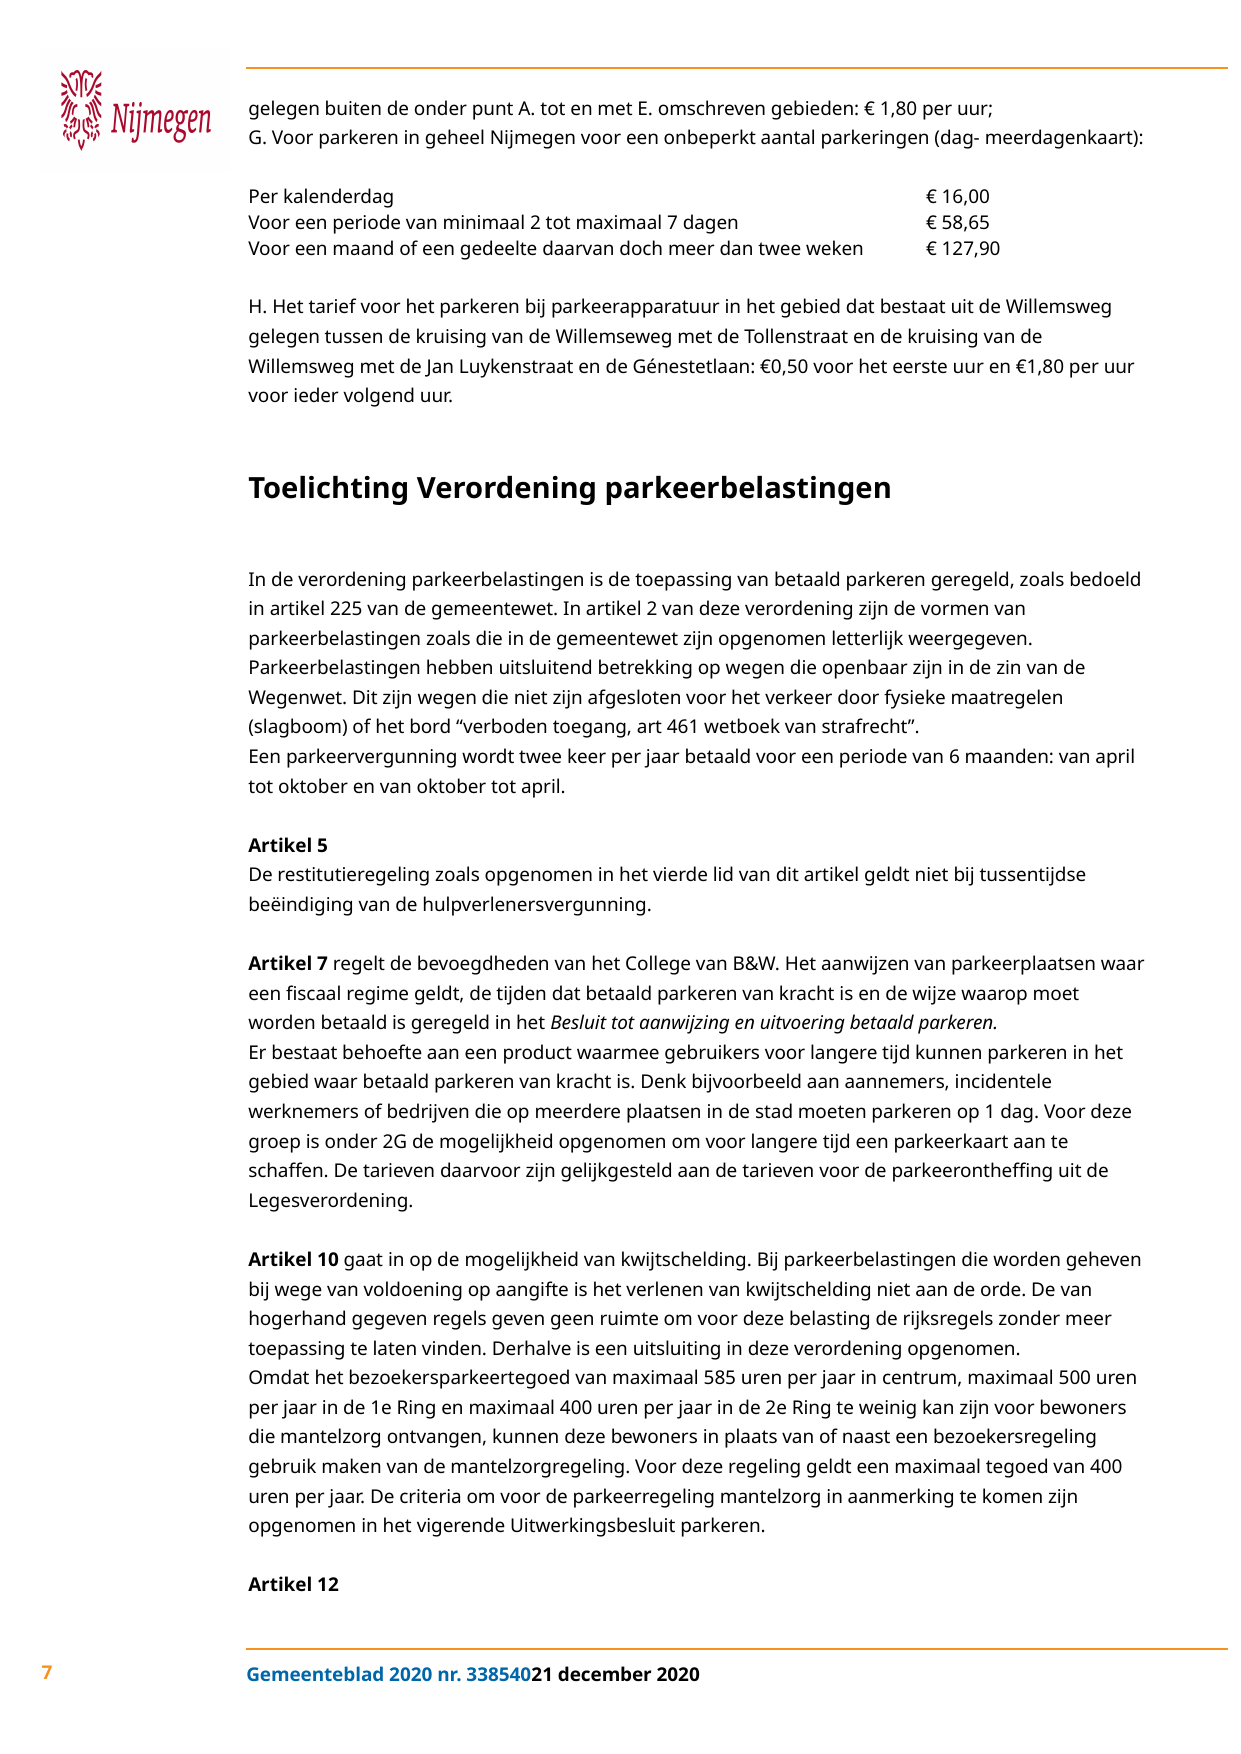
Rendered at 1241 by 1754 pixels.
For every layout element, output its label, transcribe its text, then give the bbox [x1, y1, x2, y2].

text Parkeerbelastingen hebben uitsluitend betrekking op wegen die openbaar zijn in de zin van de Wegenwet. Dit zijn wegen die niet zijn afgesloten voor het verkeer door fysieke maatregelen (slagboom) of het bord “verboden toegang, art 461 wetboek van strafrecht”. [248, 654, 1152, 739]
text Artikel 10 gaat in op de mogelijkheid van kwijtschelding. Bij parkeerbelastingen die worden geheven bij wege van voldoening op aangifte is het verlenen van kwijtschelding niet aan de orde. De van hogerhand gegeven regels geven geen ruimte om voor deze belasting de rijksregels zonder meer toepassing te laten vinden. Derhalve is een uitsluiting in deze verordening opgenomen. [248, 1246, 1152, 1361]
table_cell Voor een periode van minimaal 2 tot maximaal 7 dagen [248, 209, 926, 235]
text Artikel 5 [248, 832, 1152, 858]
text Toelichting Verordening parkeerbelastingen [248, 467, 1152, 507]
table_cell € 127,90 [926, 235, 1152, 261]
picture [41, 47, 231, 172]
table_header Per kalenderdag [248, 184, 926, 209]
text G. Voor parkeren in geheel Nijmegen voor een onbeperkt aantal parkeringen (dag- meerdagenkaart): [248, 124, 1152, 150]
text Omdat het bezoekersparkeertegoed van maximaal 585 uren per jaar in centrum, maximaal 500 uren per jaar in de 1e Ring en maximaal 400 uren per jaar in de 2e Ring te weinig kan zijn voor bewoners die mantelzorg ontvangen, kunnen deze bewoners in plaats van of naast een bezoekersregeling gebruik maken van de mantelzorgregeling. Voor deze regeling geldt een maximaal tegoed van 400 uren per jaar. De criteria om voor de parkeerregeling mantelzorg in aanmerking te komen zijn opgenomen in het vigerende Uitwerkingsbesluit parkeren. [248, 1364, 1152, 1538]
text gelegen buiten de onder punt A. tot en met E. omschreven gebieden: € 1,80 per uur; [248, 95, 1152, 121]
text Artikel 12 [248, 1572, 1152, 1597]
table_header € 16,00 [926, 184, 1152, 209]
table_cell € 58,65 [926, 209, 1152, 235]
text De restitutieregeling zoals opgenomen in het vierde lid van dit artikel geldt niet bij tussentijdse beëindiging van de hulpverlenersvergunning. [248, 862, 1152, 917]
text In de verordening parkeerbelastingen is de toepassing van betaald parkeren geregeld, zoals bedoeld in artikel 225 van de gemeentewet. In artikel 2 van deze verordening zijn de vormen van parkeerbelastingen zoals die in de gemeentewet zijn opgenomen letterlijk weergegeven. [248, 566, 1152, 651]
text H. Het tarief voor het parkeren bij parkeerapparatuur in het gebied dat bestaat uit de Willemsweg gelegen tussen de kruising van de Willemseweg met de Tollenstraat en de kruising van de Willemsweg met de Jan Luykenstraat en de Génestetlaan: €0,50 voor het eerste uur en €1,80 per uur voor ieder volgend uur. [248, 294, 1152, 408]
table_cell Voor een maand of een gedeelte daarvan doch meer dan twee weken [248, 235, 926, 261]
text Er bestaat behoefte aan een product waarmee gebruikers voor langere tijd kunnen parkeren in het gebied waar betaald parkeren van kracht is. Denk bijvoorbeeld aan aannemers, incidentele werknemers of bedrijven die op meerdere plaatsen in de stad moeten parkeren op 1 dag. Voor deze groep is onder 2G de mogelijkheid opgenomen om voor langere tijd een parkeerkaart aan te schaffen. De tarieven daarvoor zijn gelijkgesteld aan de tarieven voor de parkeerontheffing uit de Legesverordening. [248, 1039, 1152, 1213]
text Een parkeervergunning wordt twee keer per jaar betaald voor een periode van 6 maanden: van april tot oktober en van oktober tot april. [248, 743, 1152, 798]
text Artikel 7 regelt de bevoegdheden van het College van B&W. Het aanwijzen van parkeerplaatsen waar een fiscaal regime geldt, de tijden dat betaald parkeren van kracht is en de wijze waarop moet worden betaald is geregeld in het Besluit tot aanwijzing en uitvoering betaald parkeren. [248, 950, 1152, 1035]
